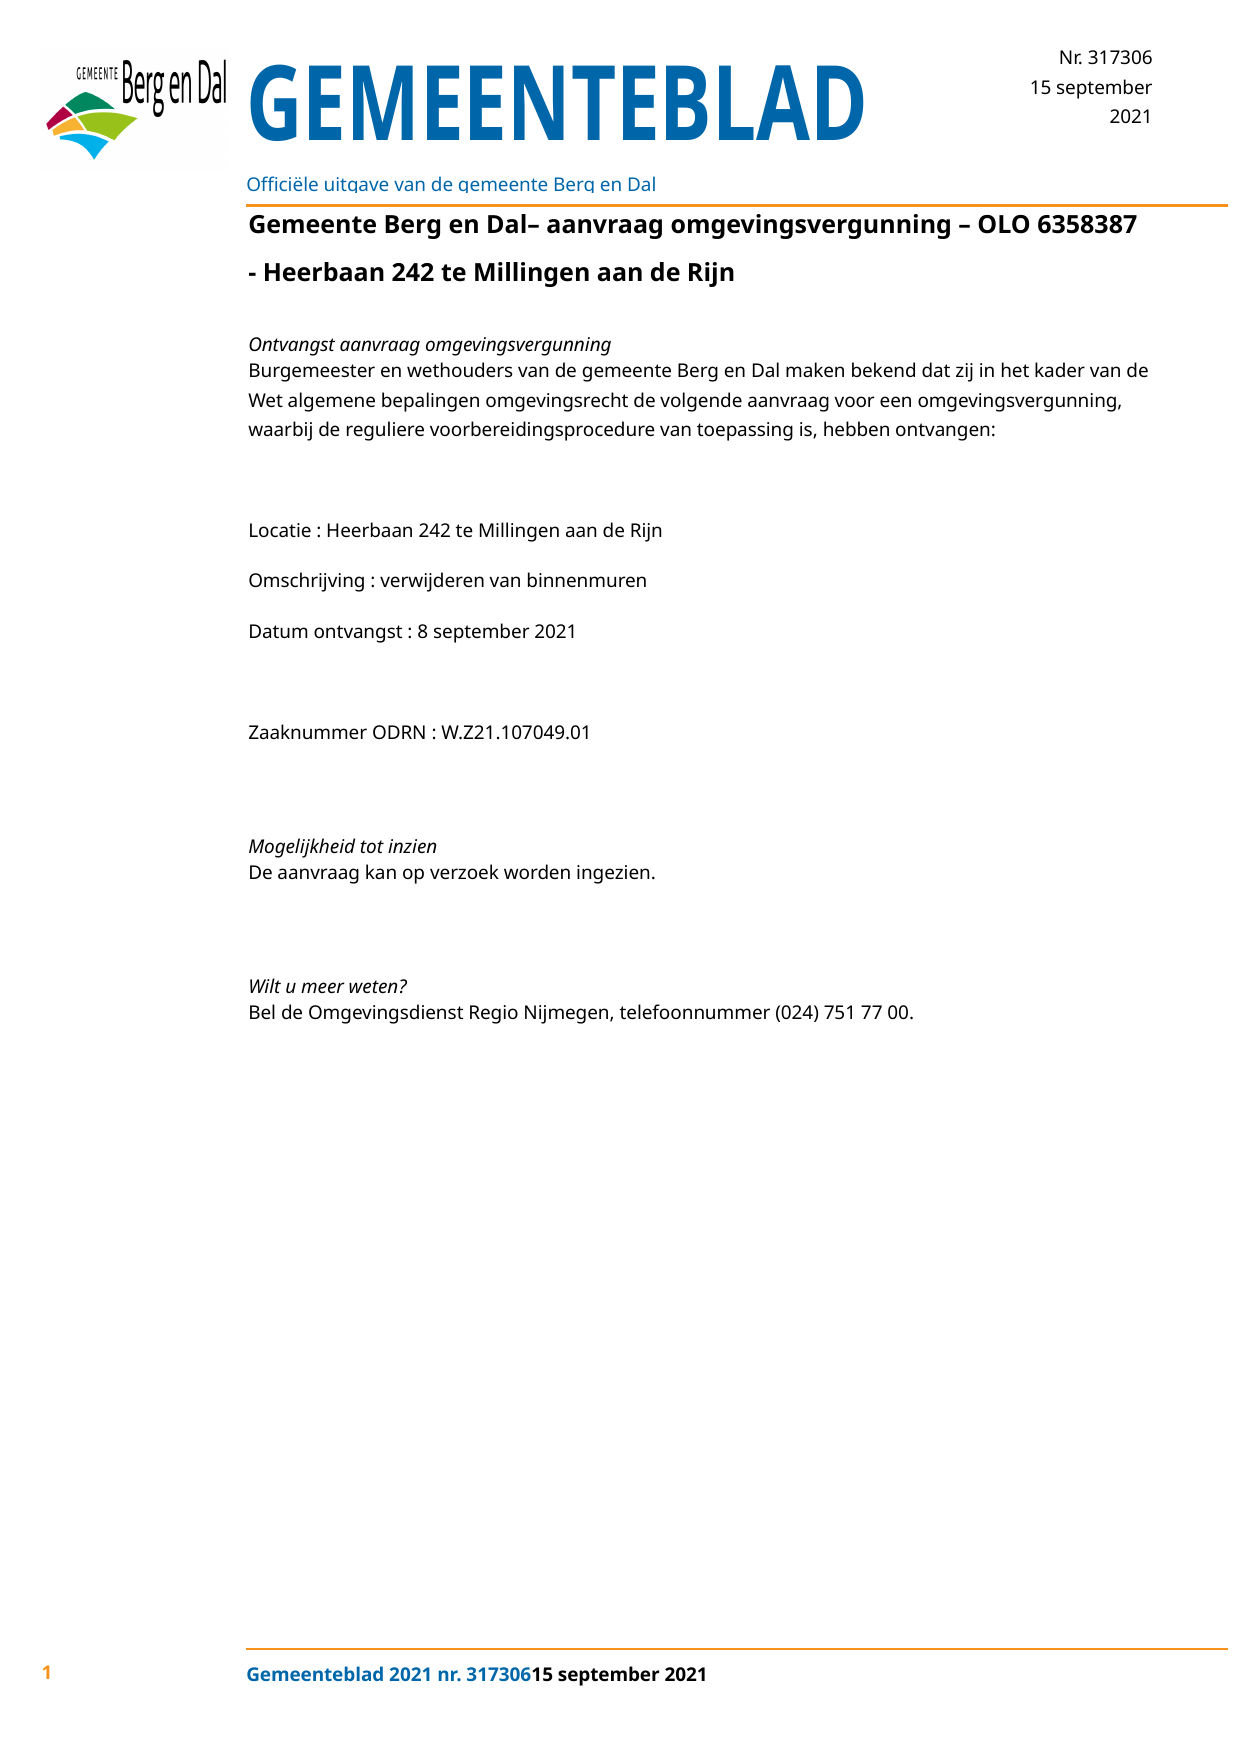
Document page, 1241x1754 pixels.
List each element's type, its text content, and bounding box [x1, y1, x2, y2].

text Bel de Omgevingsdienst Regio Nijmegen, telefoonnummer (024) 751 77 00. [248, 999, 1152, 1025]
text Mogelijkheid tot inzien [248, 833, 1152, 859]
text Wilt u meer weten? [248, 973, 1152, 999]
text De aanvraag kan op verzoek worden ingezien. [248, 859, 1152, 885]
text Locatie : Heerbaan 242 te Millingen aan de Rijn [248, 517, 1152, 543]
text Datum ontvangst : 8 september 2021 [248, 618, 1152, 644]
text Omschrijving : verwijderen van binnenmuren [248, 568, 1152, 593]
picture [41, 47, 231, 172]
text Zaaknummer ODRN : W.Z21.107049.01 [248, 719, 1152, 744]
text Ontvangst aanvraag omgevingsvergunning [248, 331, 1152, 357]
text Burgemeester en wethouders van de gemeente Berg en Dal maken bekend dat zij in het kader van de Wet algemene bepalingen omgevingsrecht de volgende aanvraag voor een omgevingsvergunning, waarbij de reguliere voorbereidingsprocedure van toepassing is, hebben ontvangen: [248, 357, 1152, 442]
text Gemeente Berg en Dal– aanvraag omgevingsvergunning – OLO 6358387 - Heerbaan 242 te Millingen aan de Rijn [248, 207, 1152, 288]
